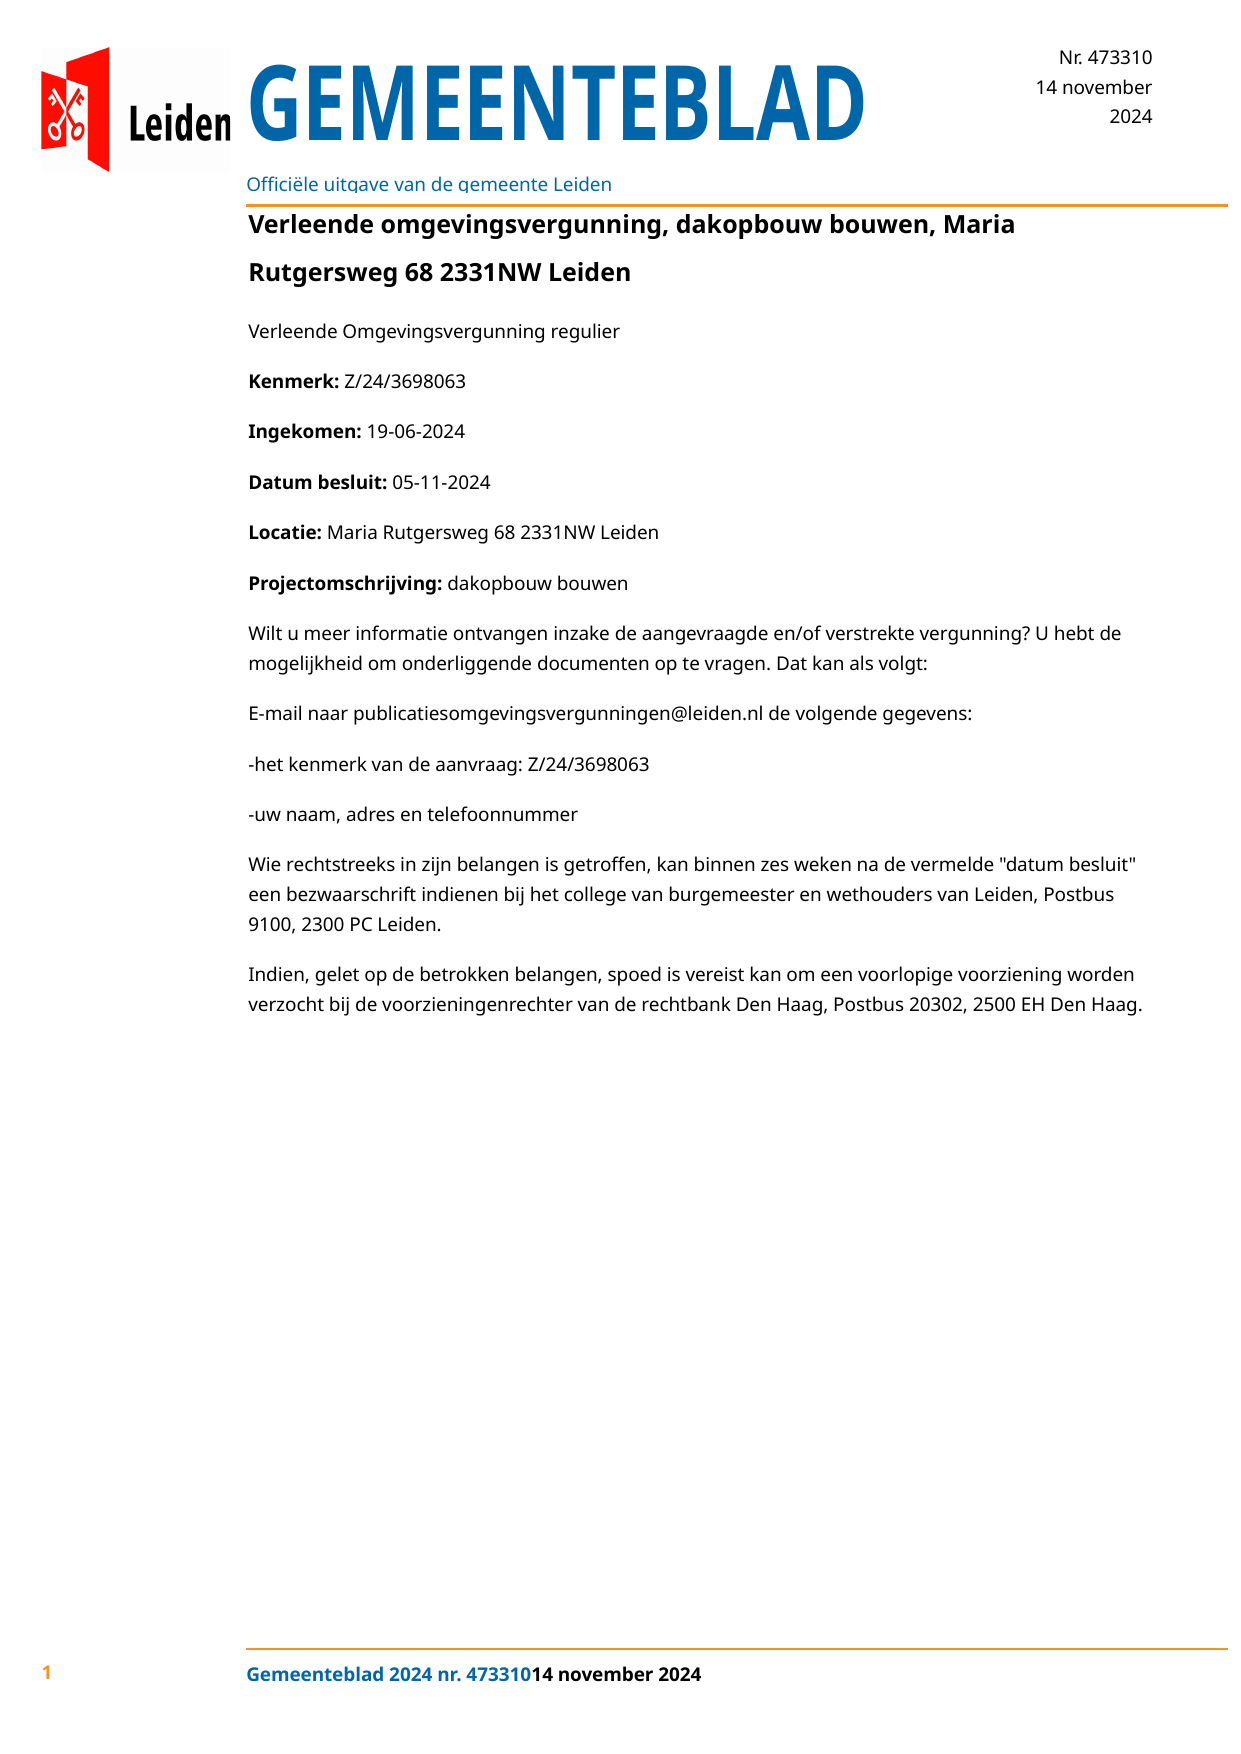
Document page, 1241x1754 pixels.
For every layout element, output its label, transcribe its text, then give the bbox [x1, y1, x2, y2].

text Projectomschrijving: dakopbouw bouwen [248, 570, 1152, 596]
text -het kenmerk van de aanvraag: Z/24/3698063 [248, 751, 1152, 777]
text Verleende Omgevingsvergunning regulier [248, 318, 1152, 344]
picture [41, 47, 231, 172]
text Verleende omgevingsvergunning, dakopbouw bouwen, Maria Rutgersweg 68 2331NW Leiden [248, 207, 1152, 288]
text Indien, gelet op de betrokken belangen, spoed is vereist kan om een voorlopige voorziening worden verzocht bij de voorzieningenrechter van de rechtbank Den Haag, Postbus 20302, 2500 EH Den Haag. [248, 961, 1152, 1017]
text Wilt u meer informatie ontvangen inzake de aangevraagde en/of verstrekte vergunning? U hebt de mogelijkheid om onderliggende documenten op te vragen. Dat kan als volgt: [248, 620, 1152, 676]
text E-mail naar publicatiesomgevingsvergunningen@leiden.nl de volgende gegevens: [248, 700, 1152, 726]
text Ingekomen: 19-06-2024 [248, 419, 1152, 444]
text -uw naam, adres en telefoonnummer [248, 801, 1152, 827]
text Wie rechtstreeks in zijn belangen is getroffen, kan binnen zes weken na de vermelde "datum besluit" een bezwaarschrift indienen bij het college van burgemeester en wethouders van Leiden, Postbus 9100, 2300 PC Leiden. [248, 852, 1152, 937]
text Locatie: Maria Rutgersweg 68 2331NW Leiden [248, 519, 1152, 545]
text Datum besluit: 05-11-2024 [248, 469, 1152, 495]
text Kenmerk: Z/24/3698063 [248, 368, 1152, 394]
